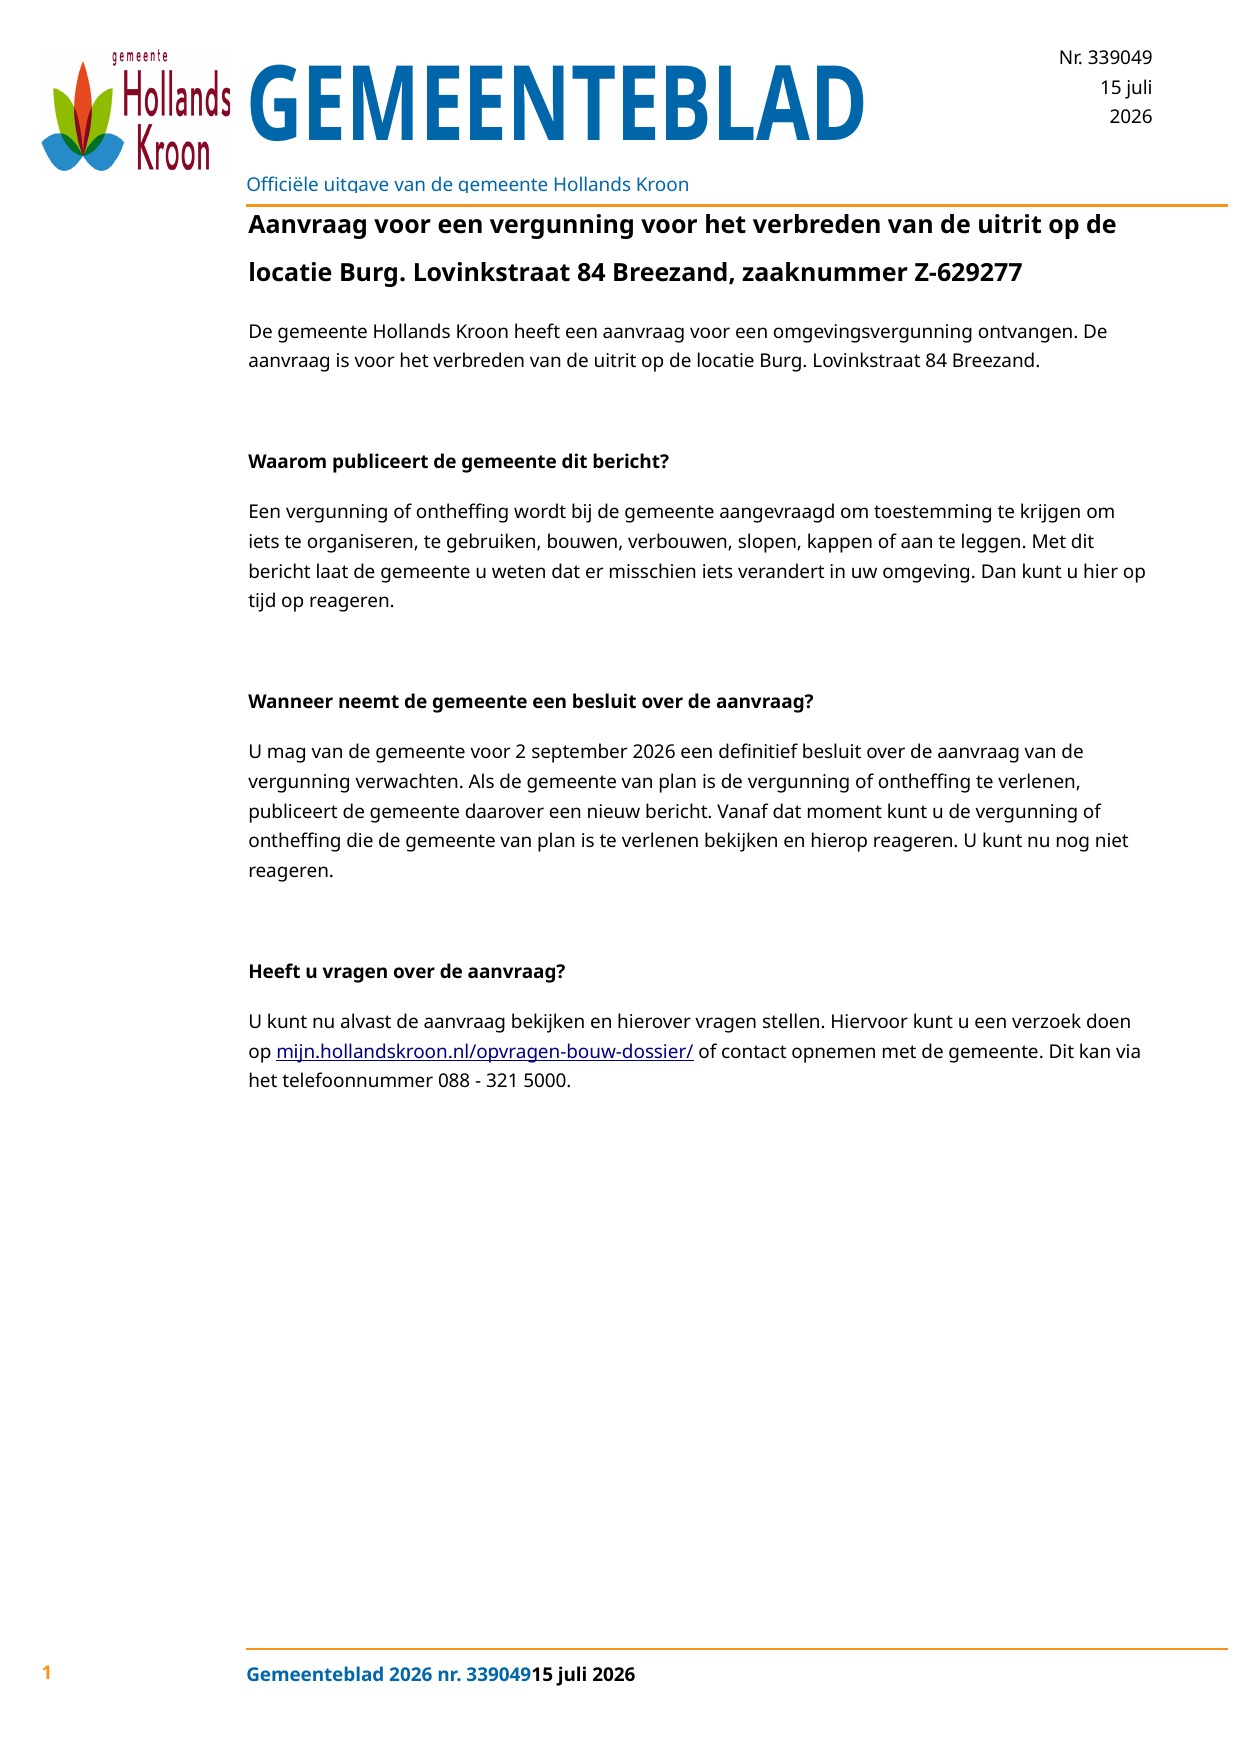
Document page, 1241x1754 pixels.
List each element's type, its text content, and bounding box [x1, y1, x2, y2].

text Wanneer neemt de gemeente een besluit over de aanvraag? [248, 688, 1152, 714]
text U kunt nu alvast de aanvraag bekijken en hierover vragen stellen. Hiervoor kunt u een verzoek doen op mijn.hollandskroon.nl/opvragen-bouw-dossier/ of contact opnemen met de gemeente. Dit kan via het telefoonnummer 088 - 321 5000. [248, 1008, 1152, 1093]
text Aanvraag voor een vergunning voor het verbreden van de uitrit op de locatie Burg. Lovinkstraat 84 Breezand, zaaknummer Z-629277 [248, 207, 1152, 288]
text U mag van de gemeente voor 2 september 2026 een definitief besluit over de aanvraag van de vergunning verwachten. Als de gemeente van plan is de vergunning of ontheffing te verlenen, publiceert de gemeente daarover een nieuw bericht. Vanaf dat moment kunt u de vergunning of ontheffing die de gemeente van plan is te verlenen bekijken en hierop reageren. U kunt nu nog niet reageren. [248, 739, 1152, 883]
text Waarom publiceert de gemeente dit bericht? [248, 448, 1152, 474]
text Een vergunning of ontheffing wordt bij de gemeente aangevraagd om toestemming te krijgen om iets te organiseren, te gebruiken, bouwen, verbouwen, slopen, kappen of aan te leggen. Met dit bericht laat de gemeente u weten dat er misschien iets verandert in uw omgeving. Dan kunt u hier op tijd op reageren. [248, 499, 1152, 613]
text De gemeente Hollands Kroon heeft een aanvraag voor een omgevingsvergunning ontvangen. De aanvraag is voor het verbreden van de uitrit op de locatie Burg. Lovinkstraat 84 Breezand. [248, 318, 1152, 373]
picture [41, 47, 231, 172]
text Heeft u vragen over de aanvraag? [248, 958, 1152, 984]
